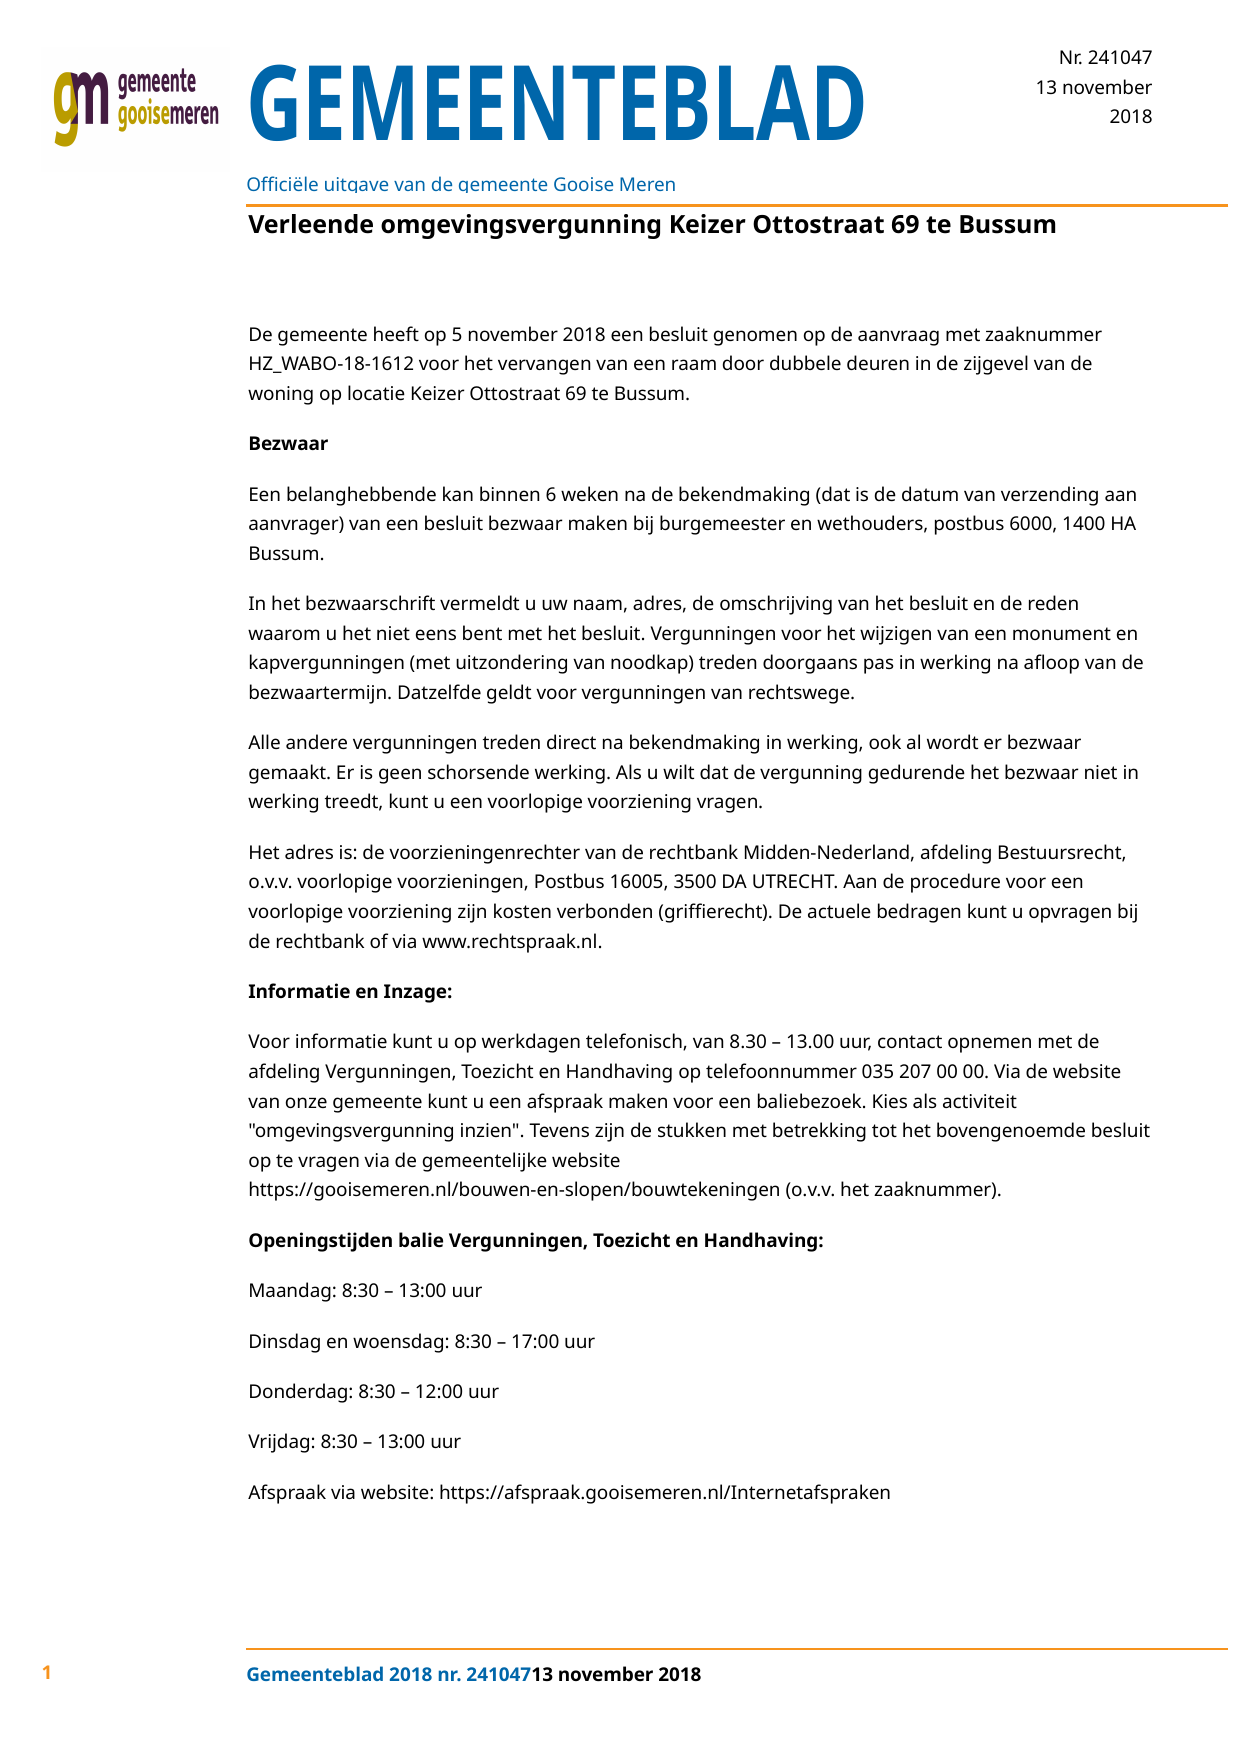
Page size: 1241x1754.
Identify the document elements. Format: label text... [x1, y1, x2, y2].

picture [41, 47, 231, 172]
text Een belanghebbende kan binnen 6 weken na de bekendmaking (dat is de datum van verzending aan aanvrager) van een besluit bezwaar maken bij burgemeester en wethouders, postbus 6000, 1400 HA Bussum. [248, 481, 1152, 566]
text Donderdag: 8:30 – 12:00 uur [248, 1378, 1152, 1404]
text Alle andere vergunningen treden direct na bekendmaking in werking, ook al wordt er bezwaar gemaakt. Er is geen schorsende werking. Als u wilt dat de vergunning gedurende het bezwaar niet in werking treedt, kunt u een voorlopige voorziening vragen. [248, 729, 1152, 814]
text Informatie en Inzage: [248, 978, 1152, 1004]
text Bezwaar [248, 430, 1152, 456]
text In het bezwaarschrift vermeldt u uw naam, adres, de omschrijving van het besluit en de reden waarom u het niet eens bent met het besluit. Vergunningen voor het wijzigen van een monument en kapvergunningen (met uitzondering van noodkap) treden doorgaans pas in werking na afloop van de bezwaartermijn. Datzelfde geldt voor vergunningen van rechtswege. [248, 590, 1152, 705]
text Verleende omgevingsvergunning Keizer Ottostraat 69 te Bussum [248, 207, 1152, 241]
text Openingstijden balie Vergunningen, Toezicht en Handhaving: [248, 1227, 1152, 1253]
text Maandag: 8:30 – 13:00 uur [248, 1277, 1152, 1303]
text Voor informatie kunt u op werkdagen telefonisch, van 8.30 – 13.00 uur, contact opnemen met de afdeling Vergunningen, Toezicht en Handhaving op telefoonnummer 035 207 00 00. Via de website van onze gemeente kunt u een afspraak maken voor een baliebezoek. Kies als activiteit "omgevingsvergunning inzien". Tevens zijn de stukken met betrekking tot het bovengenoemde besluit op te vragen via de gemeentelijke website https://gooisemeren.nl/bouwen-en-slopen/bouwtekeningen (o.v.v. het zaaknummer). [248, 1029, 1152, 1202]
text Vrijdag: 8:30 – 13:00 uur [248, 1429, 1152, 1454]
text Het adres is: de voorzieningenrechter van de rechtbank Midden-Nederland, afdeling Bestuursrecht, o.v.v. voorlopige voorzieningen, Postbus 16005, 3500 DA UTRECHT. Aan de procedure voor een voorlopige voorziening zijn kosten verbonden (griffierecht). De actuele bedragen kunt u opvragen bij de rechtbank of via www.rechtspraak.nl. [248, 839, 1152, 953]
text Dinsdag en woensdag: 8:30 – 17:00 uur [248, 1328, 1152, 1353]
text De gemeente heeft op 5 november 2018 een besluit genomen op de aanvraag met zaaknummer HZ_WABO-18-1612 voor het vervangen van een raam door dubbele deuren in de zijgevel van de woning op locatie Keizer Ottostraat 69 te Bussum. [248, 321, 1152, 406]
text Afspraak via website: https://afspraak.gooisemeren.nl/Internetafspraken [248, 1479, 1152, 1505]
